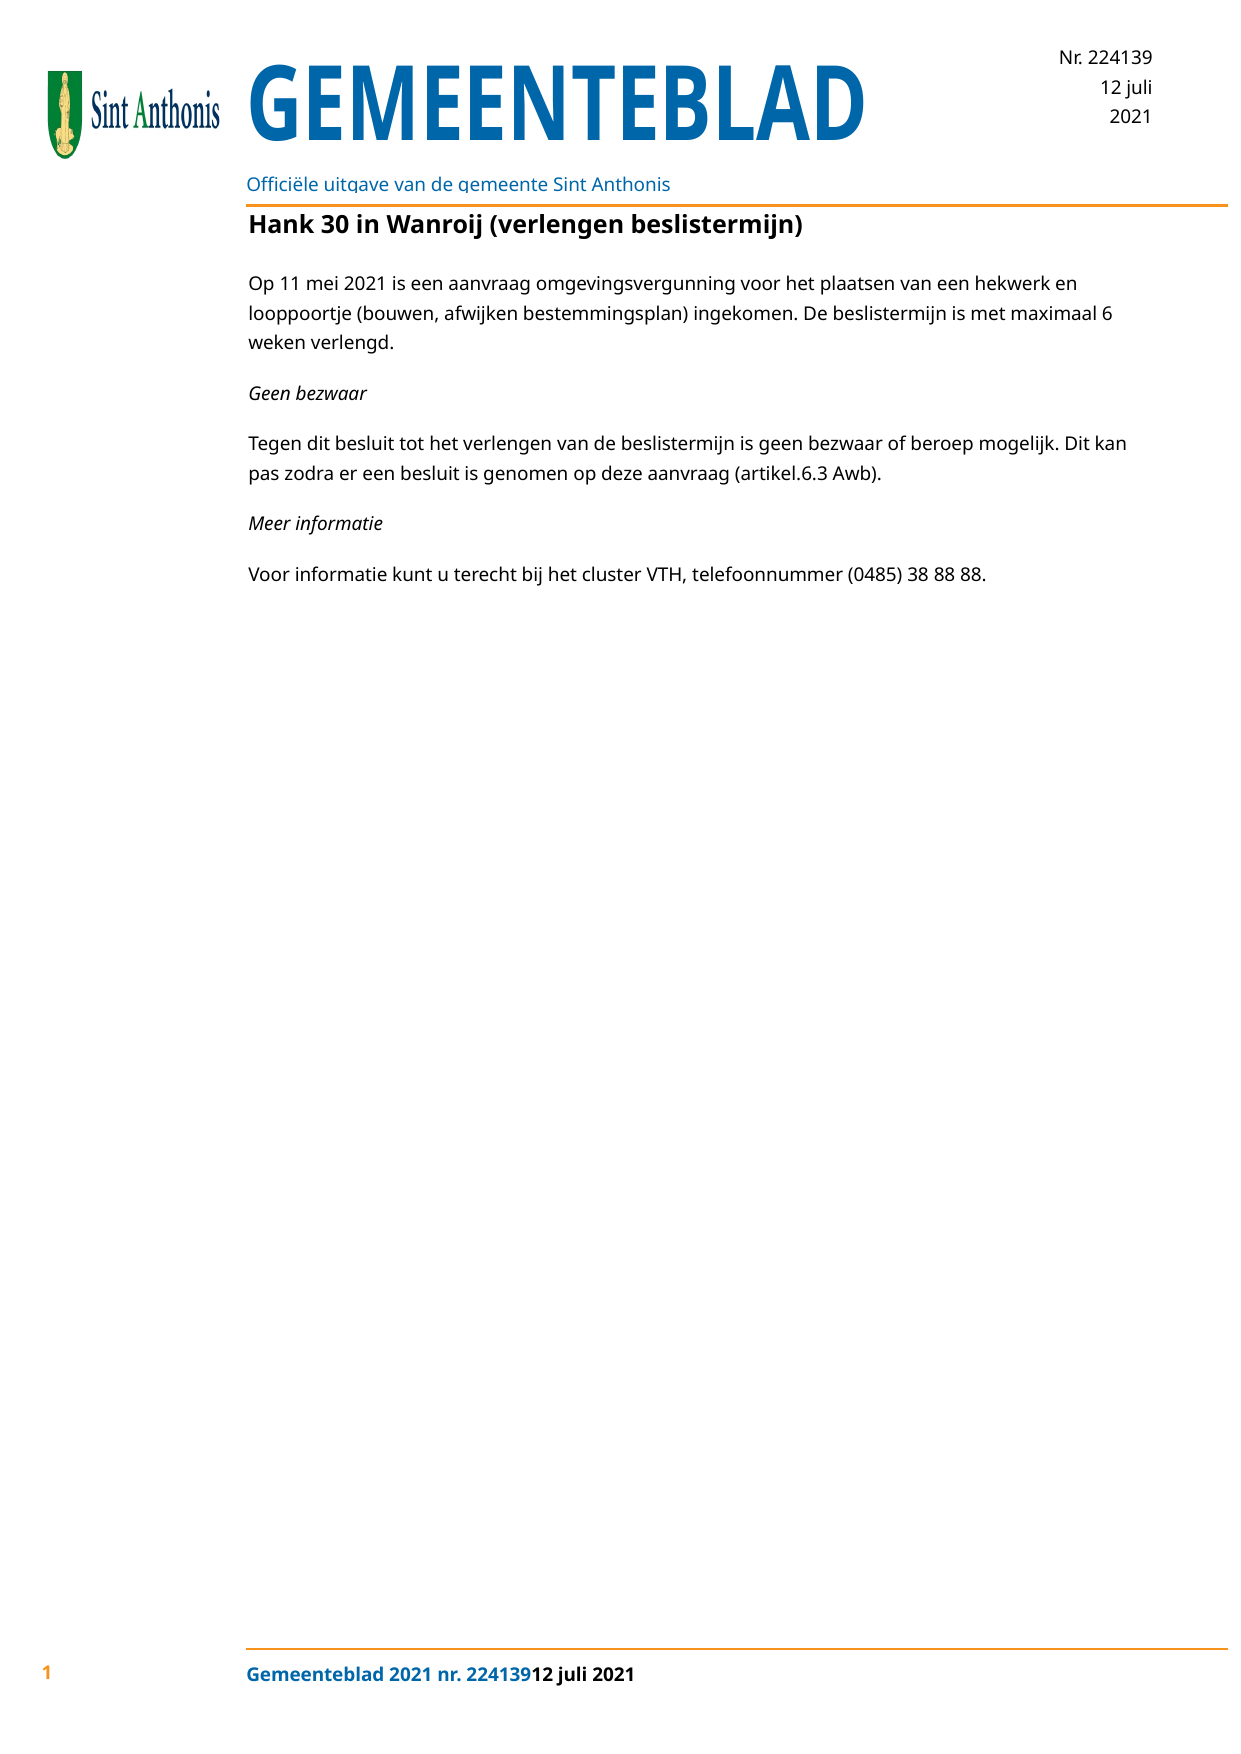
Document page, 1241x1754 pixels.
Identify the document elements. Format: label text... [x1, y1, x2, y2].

text Voor informatie kunt u terecht bij het cluster VTH, telefoonnummer (0485) 38 88 88. [248, 561, 1152, 586]
text Meer informatie [248, 510, 1152, 536]
text Geen bezwaar [248, 380, 1152, 406]
text Op 11 mei 2021 is een aanvraag omgevingsvergunning voor het plaatsen van een hekwerk en looppoortje (bouwen, afwijken bestemmingsplan) ingekomen. De beslistermijn is met maximaal 6 weken verlengd. [248, 270, 1152, 355]
text Hank 30 in Wanroij (verlengen beslistermijn) [248, 207, 1152, 241]
picture [41, 47, 231, 172]
text Tegen dit besluit tot het verlengen van de beslistermijn is geen bezwaar of beroep mogelijk. Dit kan pas zodra er een besluit is genomen op deze aanvraag (artikel.6.3 Awb). [248, 430, 1152, 486]
